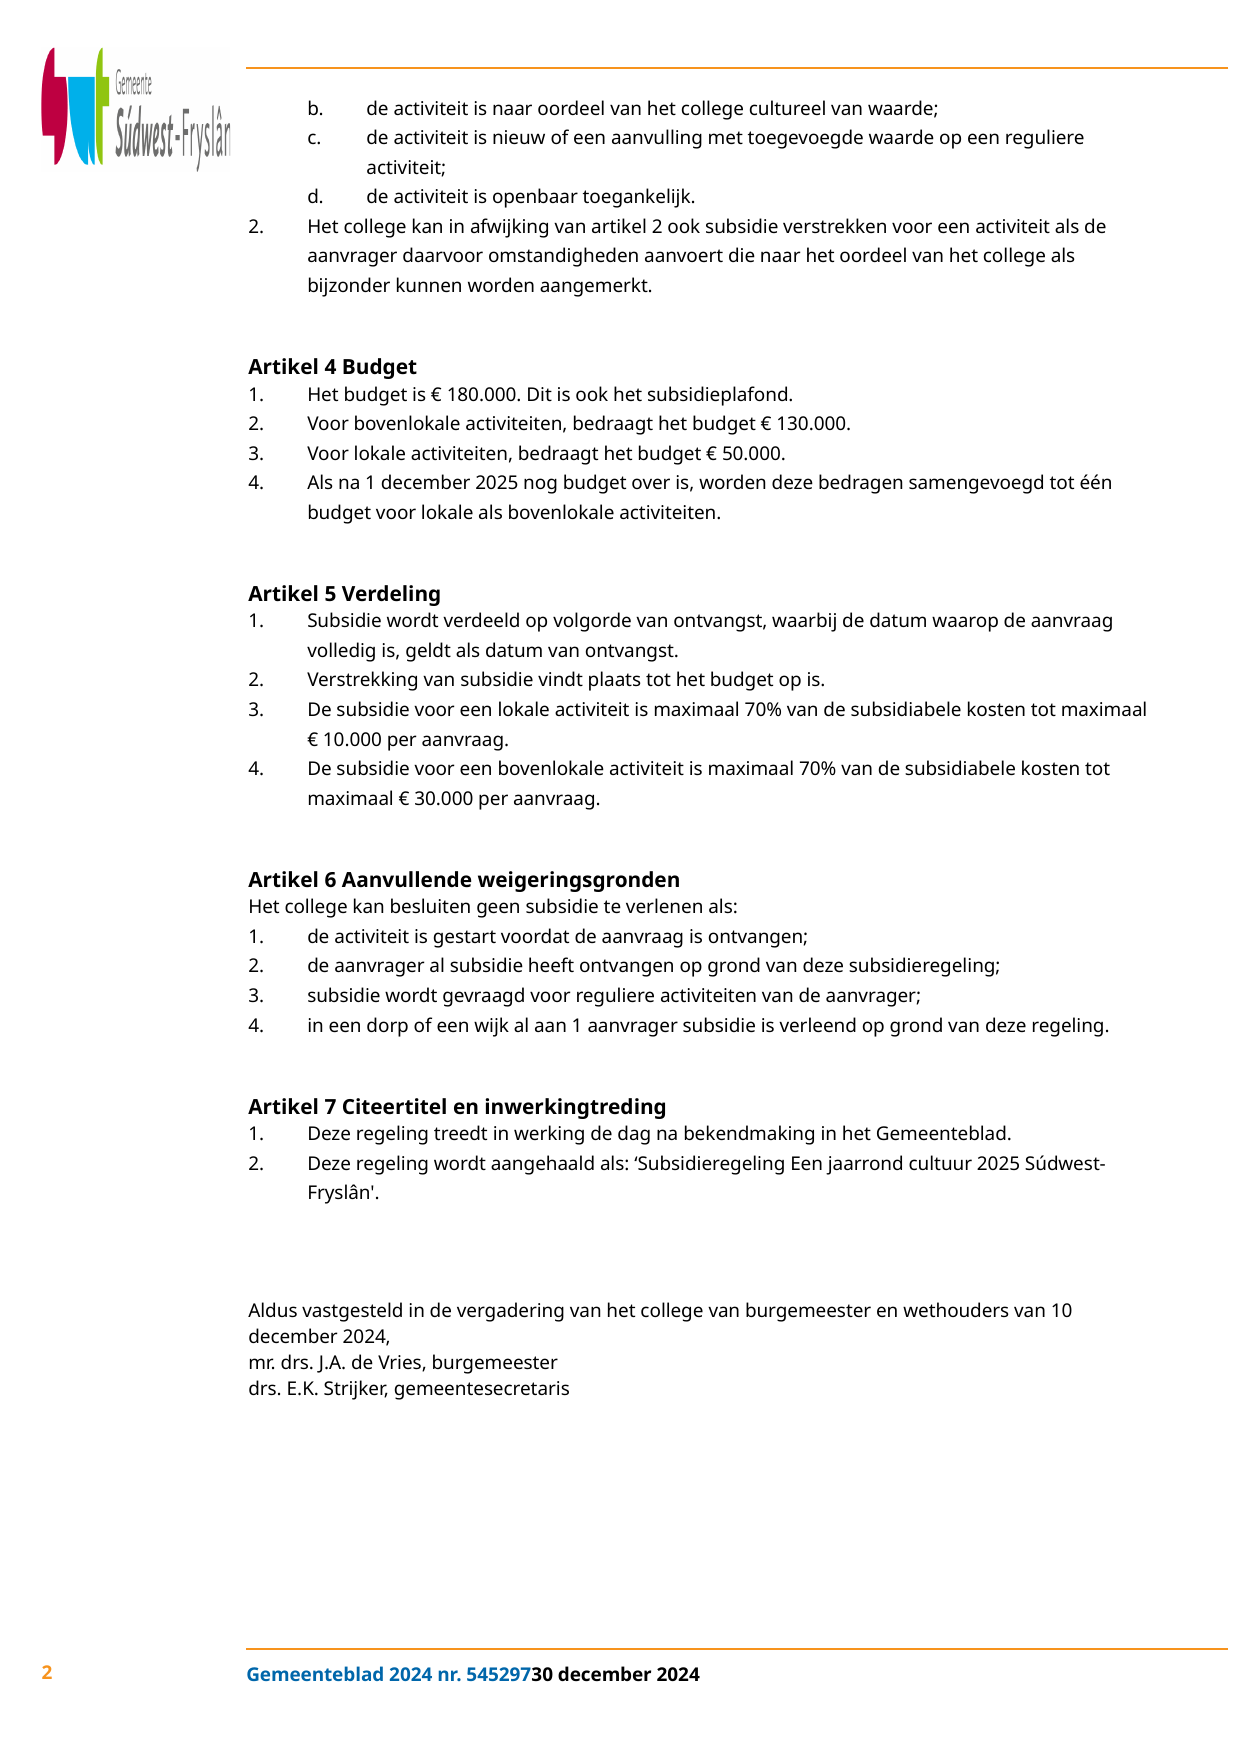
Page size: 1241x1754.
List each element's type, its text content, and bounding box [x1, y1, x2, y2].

text Aldus vastgesteld in de vergadering van het college van burgemeester en wethouders van 10 december 2024, [248, 1298, 1152, 1349]
list in een dorp of een wijk al aan 1 aanvrager subsidie is verleend op grond van deze regeling. [248, 1012, 1152, 1037]
text Artikel 7 Citeertitel en inwerkingtreding [248, 1092, 1152, 1120]
list Als na 1 december 2025 nog budget over is, worden deze bedragen samengevoegd tot één budget voor lokale als bovenlokale activiteiten. [248, 469, 1152, 525]
list de activiteit is nieuw of een aanvulling met toegevoegde waarde op een reguliere activiteit; [307, 124, 1152, 180]
text Artikel 4 Budget [248, 352, 1152, 381]
list Verstrekking van subsidie vindt plaats tot het budget op is. [248, 667, 1152, 692]
text Het college kan besluiten geen subsidie te verlenen als: [248, 893, 1152, 919]
list De subsidie voor een lokale activiteit is maximaal 70% van de subsidiabele kosten tot maximaal € 10.000 per aanvraag. [248, 696, 1152, 752]
list de activiteit is openbaar toegankelijk. [307, 183, 1152, 209]
text Artikel 5 Verdeling [248, 579, 1152, 607]
list subsidie wordt gevraagd voor reguliere activiteiten van de aanvrager; [248, 982, 1152, 1008]
list De subsidie voor een bovenlokale activiteit is maximaal 70% van de subsidiabele kosten tot maximaal € 30.000 per aanvraag. [248, 755, 1152, 811]
list Deze regeling treedt in werking de dag na bekendmaking in het Gemeenteblad. [248, 1120, 1152, 1146]
list Het college kan in afwijking van artikel 2 ook subsidie verstrekken voor een activiteit als de aanvrager daarvoor omstandigheden aanvoert die naar het oordeel van het college als bijzonder kunnen worden aangemerkt. [248, 213, 1152, 298]
picture [41, 47, 231, 172]
list Voor lokale activiteiten, bedraagt het budget € 50.000. [248, 440, 1152, 466]
text mr. drs. J.A. de Vries, burgemeester [248, 1349, 1152, 1375]
list de activiteit is naar oordeel van het college cultureel van waarde; [307, 95, 1152, 121]
list Voor bovenlokale activiteiten, bedraagt het budget € 130.000. [248, 410, 1152, 436]
list Deze regeling wordt aangehaald als: ‘Subsidieregeling Een jaarrond cultuur 2025 Súdwest-Fryslân'. [248, 1150, 1152, 1205]
list de activiteit is gestart voordat de aanvraag is ontvangen; [248, 923, 1152, 949]
list Het budget is € 180.000. Dit is ook het subsidieplafond. [248, 381, 1152, 406]
list Subsidie wordt verdeeld op volgorde van ontvangst, waarbij de datum waarop de aanvraag volledig is, geldt als datum van ontvangst. [248, 607, 1152, 663]
list de aanvrager al subsidie heeft ontvangen op grond van deze subsidieregeling; [248, 953, 1152, 978]
text drs. E.K. Strijker, gemeentesecretaris [248, 1375, 1152, 1401]
text Artikel 6 Aanvullende weigeringsgronden [248, 865, 1152, 893]
